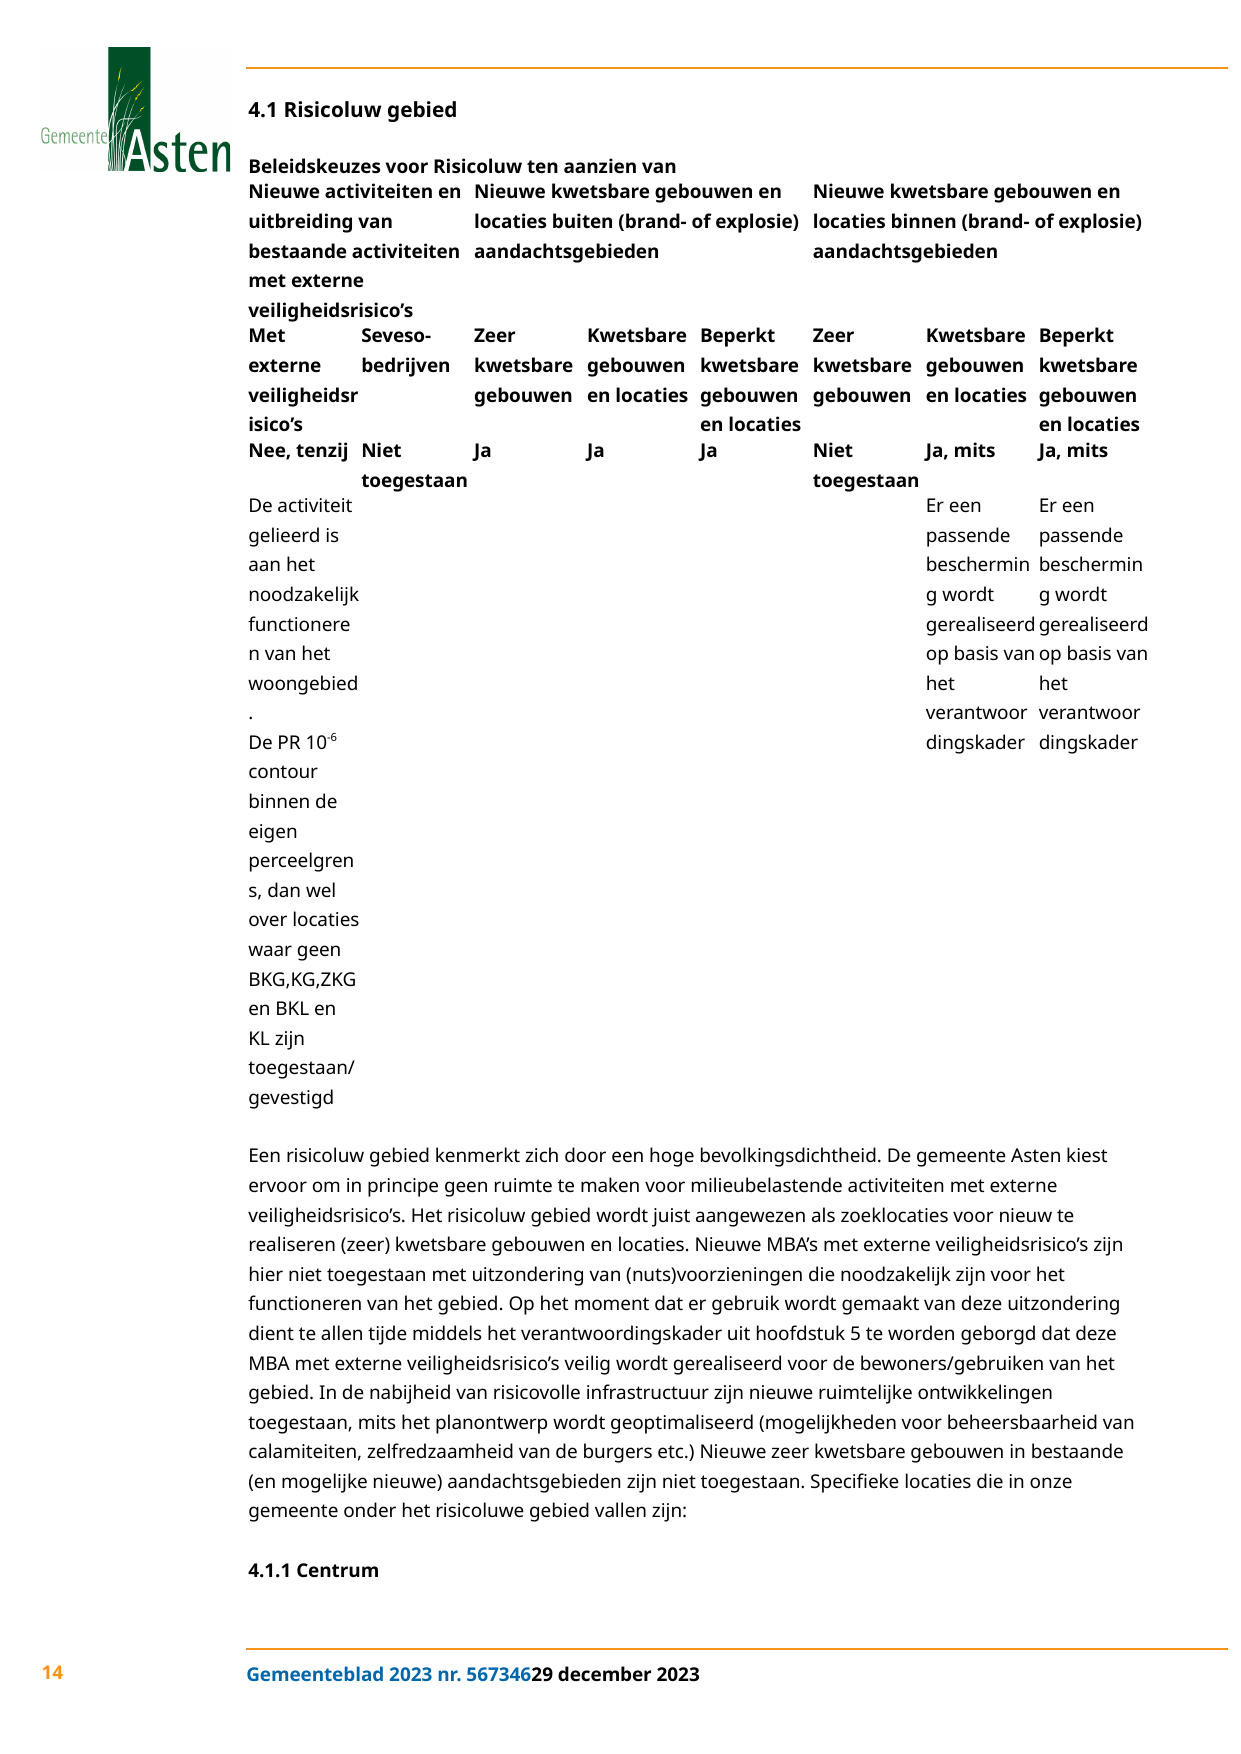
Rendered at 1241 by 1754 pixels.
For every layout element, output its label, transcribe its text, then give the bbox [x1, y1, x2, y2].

table_cell [361, 493, 474, 1110]
text 4.1.1 Centrum [248, 1557, 1152, 1583]
table_cell Seveso-bedrijven [361, 323, 474, 437]
text 4.1 Risicoluw gebied [248, 95, 1152, 123]
table_cell [474, 493, 587, 1110]
table_cell Ja [474, 437, 587, 492]
table_cell Ja [587, 437, 700, 492]
table_cell [813, 493, 926, 1110]
table_cell Kwetsbare gebouwen en locaties [587, 323, 700, 437]
table_header Beleidskeuzes voor Risicoluw ten aanzien van [248, 153, 1152, 179]
table_cell De activiteit gelieerd is aan het noodzakelijk functioneren van het woongebied. De PR 10-6 contour binnen de eigen perceelgrens, dan wel over locaties waar geen BKG,KG,ZKG en BKL en KL zijn toegestaan/gevestigd [248, 493, 361, 1110]
table_cell Nee, tenzij [248, 437, 361, 492]
table_cell Ja [700, 437, 813, 492]
table_cell Zeer kwetsbare gebouwen [813, 323, 926, 437]
table_cell Ja, mits [926, 437, 1038, 492]
table_cell Ja, mits [1039, 437, 1152, 492]
table_cell Nieuwe kwetsbare gebouwen en locaties buiten (brand- of explosie) aandachtsgebieden [474, 179, 813, 323]
table_cell Nieuwe kwetsbare gebouwen en locaties binnen (brand- of explosie) aandachtsgebieden [813, 179, 1152, 323]
table_cell Niet toegestaan [361, 437, 474, 492]
table_cell Kwetsbare gebouwen en locaties [926, 323, 1038, 437]
table_cell Beperkt kwetsbare gebouwen en locaties [700, 323, 813, 437]
table_cell [700, 493, 813, 1110]
table_cell Niet toegestaan [813, 437, 926, 492]
table_cell Nieuwe activiteiten en uitbreiding van bestaande activiteiten met externe veiligheidsrisico’s [248, 179, 474, 323]
table_cell Met externe veiligheidsrisico’s [248, 323, 361, 437]
table_cell Er een passende bescherming wordt gerealiseerd op basis van het verantwoordingskader [926, 493, 1038, 1110]
table_cell Zeer kwetsbare gebouwen [474, 323, 587, 437]
picture [41, 47, 231, 172]
table_cell Beperkt kwetsbare gebouwen en locaties [1039, 323, 1152, 437]
table_cell [587, 493, 700, 1110]
text Een risicoluw gebied kenmerkt zich door een hoge bevolkingsdichtheid. De gemeente Asten kiest ervoor om in principe geen ruimte te maken voor milieubelastende activiteiten met externe veiligheidsrisico’s. Het risicoluw gebied wordt juist aangewezen als zoeklocaties voor nieuw te realiseren (zeer) kwetsbare gebouwen en locaties. Nieuwe MBA’s met externe veiligheidsrisico’s zijn hier niet toegestaan met uitzondering van (nuts)voorzieningen die noodzakelijk zijn voor het functioneren van het gebied. Op het moment dat er gebruik wordt gemaakt van deze uitzondering dient te allen tijde middels het verantwoordingskader uit hoofdstuk 5 te worden geborgd dat deze MBA met externe veiligheidsrisico’s veilig wordt gerealiseerd voor de bewoners/gebruiken van het gebied. In de nabijheid van risicovolle infrastructuur zijn nieuwe ruimtelijke ontwikkelingen toegestaan, mits het planontwerp wordt geoptimaliseerd (mogelijkheden voor beheersbaarheid van calamiteiten, zelfredzaamheid van de burgers etc.) Nieuwe zeer kwetsbare gebouwen in bestaande (en mogelijke nieuwe) aandachtsgebieden zijn niet toegestaan. Specifieke locaties die in onze gemeente onder het risicoluwe gebied vallen zijn: [248, 1143, 1152, 1523]
table_cell Er een passende bescherming wordt gerealiseerd op basis van het verantwoordingskader [1039, 493, 1152, 1110]
